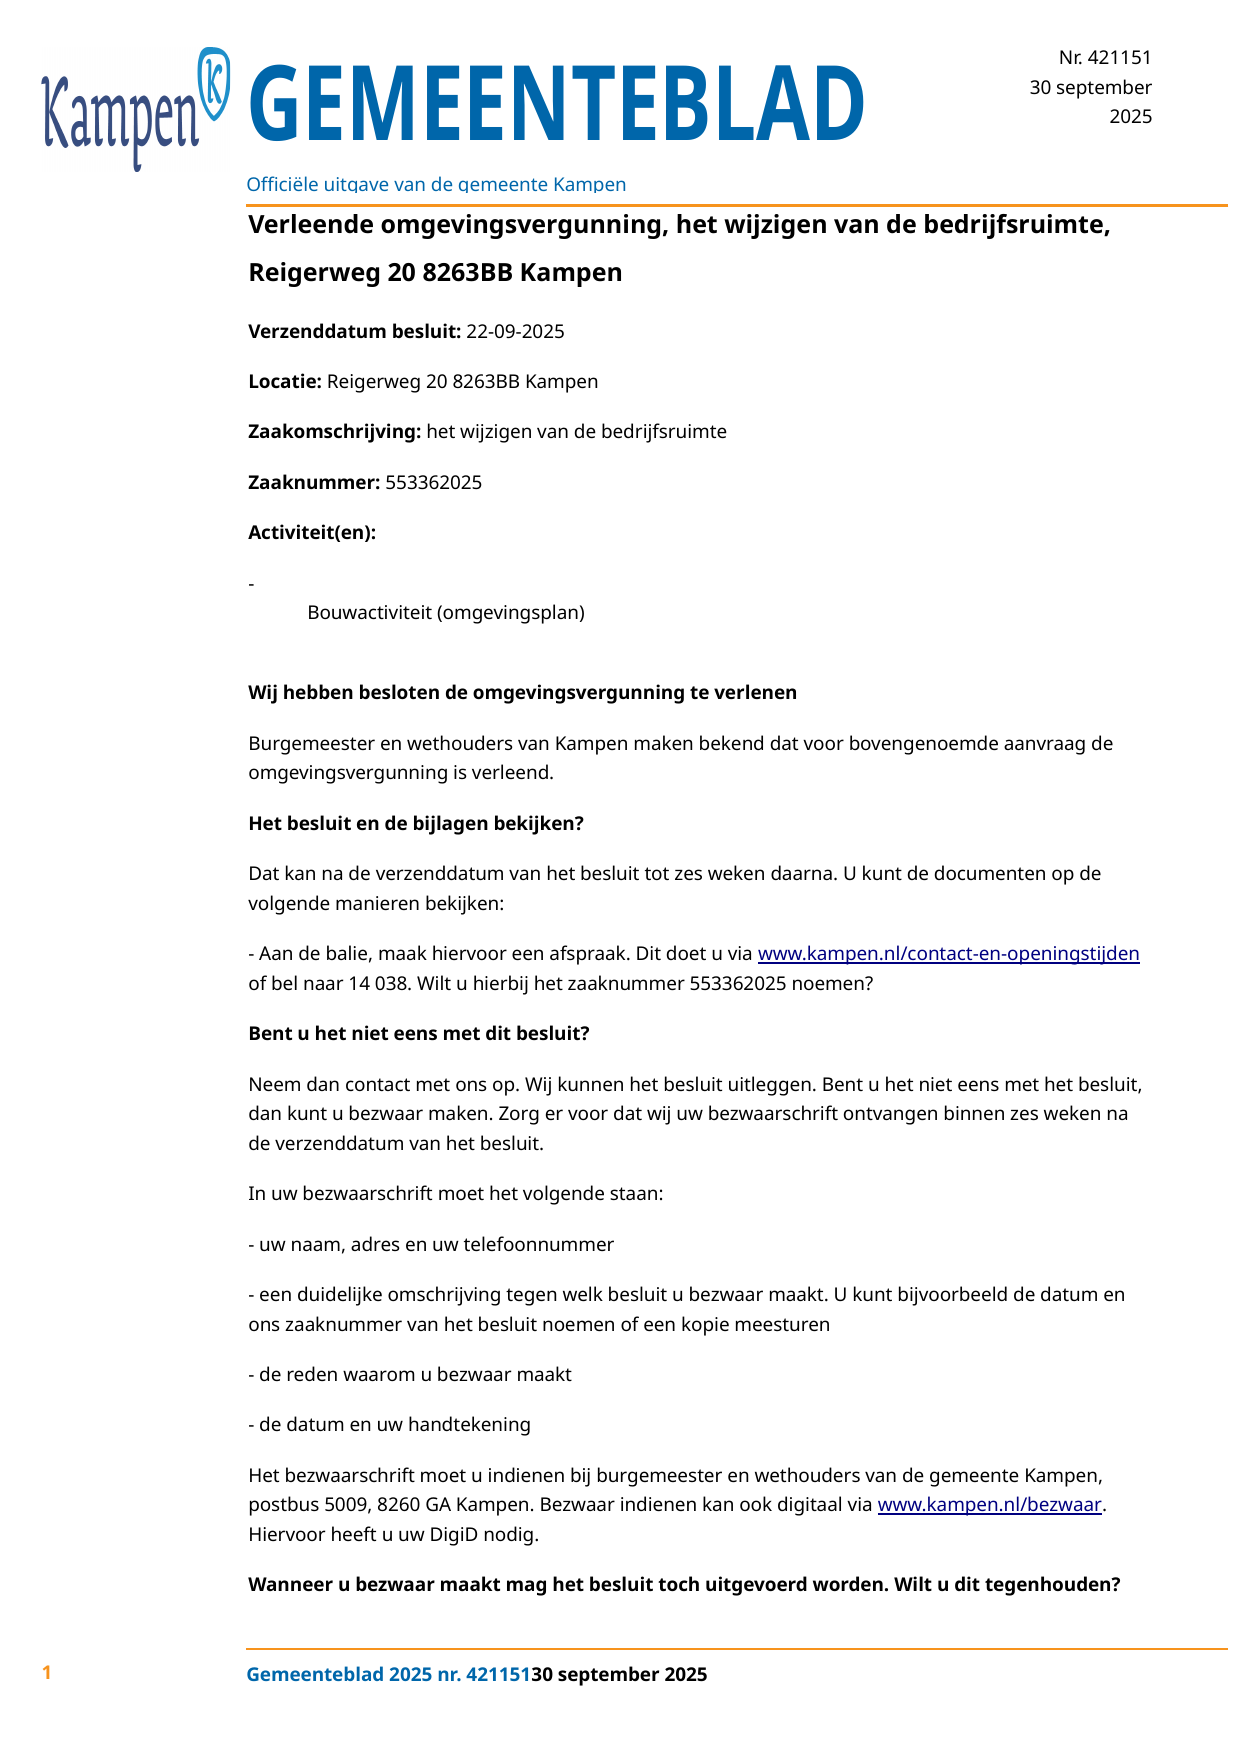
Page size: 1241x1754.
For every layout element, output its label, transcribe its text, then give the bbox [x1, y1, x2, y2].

text Locatie: Reigerweg 20 8263BB Kampen [248, 368, 1152, 394]
text - de datum en uw handtekening [248, 1412, 1152, 1437]
text In uw bezwaarschrift moet het volgende staan: [248, 1180, 1152, 1206]
text Neem dan contact met ons op. Wij kunnen het besluit uitleggen. Bent u het niet eens met het besluit, dan kunt u bezwaar maken. Zorg er voor dat wij uw bezwaarschrift ontvangen binnen zes weken na de verzenddatum van het besluit. [248, 1071, 1152, 1156]
text Zaaknummer: 553362025 [248, 469, 1152, 495]
text Het besluit en de bijlagen bekijken? [248, 810, 1152, 836]
text - een duidelijke omschrijving tegen welk besluit u bezwaar maakt. U kunt bijvoorbeeld de datum en ons zaaknummer van het besluit noemen of een kopie meesturen [248, 1281, 1152, 1337]
text Verzenddatum besluit: 22-09-2025 [248, 318, 1152, 344]
text Verleende omgevingsvergunning, het wijzigen van de bedrijfsruimte, Reigerweg 20 8263BB Kampen [248, 207, 1152, 288]
text Zaakomschrijving: het wijzigen van de bedrijfsruimte [248, 419, 1152, 444]
list Bouwactiviteit (omgevingsplan) [248, 599, 1152, 625]
text Burgemeester en wethouders van Kampen maken bekend dat voor bovengenoemde aanvraag de omgevingsvergunning is verleend. [248, 730, 1152, 785]
text - de reden waarom u bezwaar maakt [248, 1361, 1152, 1387]
picture [41, 47, 231, 172]
text Dat kan na de verzenddatum van het besluit tot zes weken daarna. U kunt de documenten op de volgende manieren bekijken: [248, 860, 1152, 916]
text Activiteit(en): [248, 519, 1152, 545]
text - uw naam, adres en uw telefoonnummer [248, 1231, 1152, 1257]
text Wij hebben besloten de omgevingsvergunning te verlenen [248, 679, 1152, 705]
text Wanneer u bezwaar maakt mag het besluit toch uitgevoerd worden. Wilt u dit tegenhouden? [248, 1572, 1152, 1597]
text Bent u het niet eens met dit besluit? [248, 1020, 1152, 1046]
text - Aan de balie, maak hiervoor een afspraak. Dit doet u via www.kampen.nl/contact-en-openingstijden of bel naar 14 038. Wilt u hierbij het zaaknummer 553362025 noemen? [248, 940, 1152, 996]
text Het bezwaarschrift moet u indienen bij burgemeester en wethouders van de gemeente Kampen, postbus 5009, 8260 GA Kampen. Bezwaar indienen kan ook digitaal via www.kampen.nl/bezwaar. Hiervoor heeft u uw DigiD nodig. [248, 1462, 1152, 1547]
